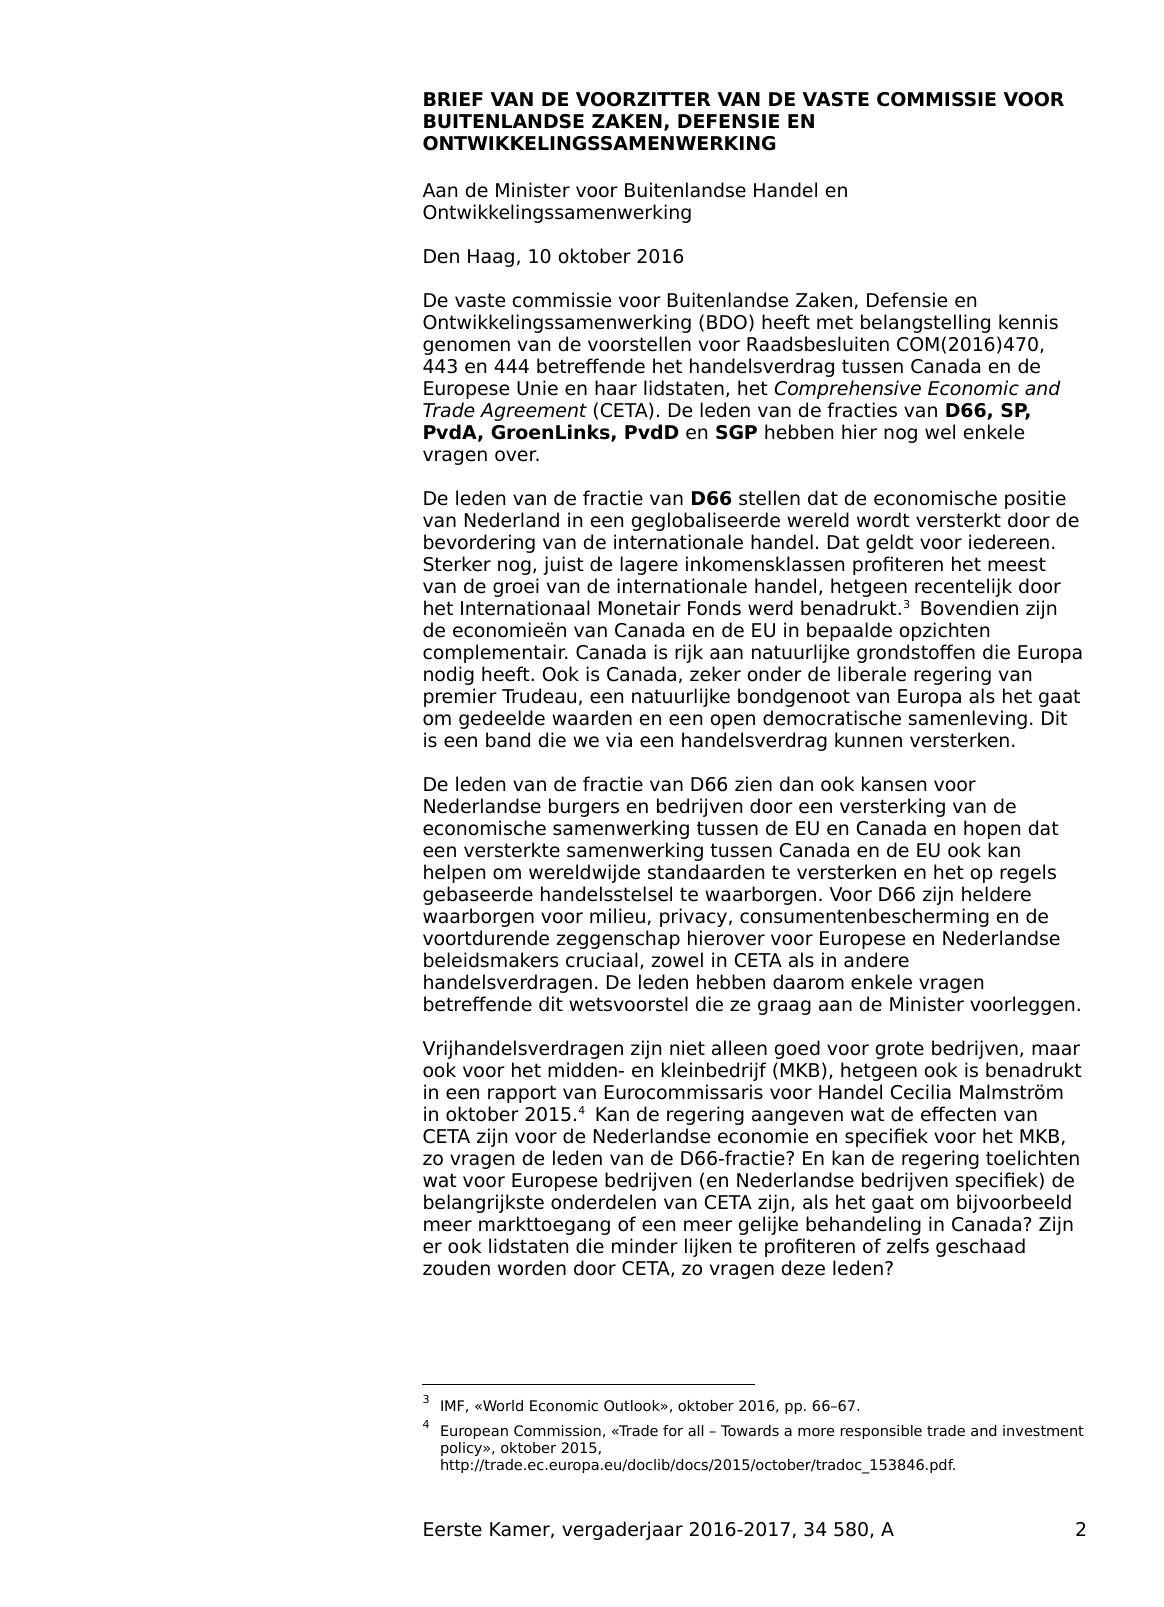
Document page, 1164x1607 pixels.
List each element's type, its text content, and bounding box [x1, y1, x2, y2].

text Vrijhandelsverdragen zijn niet alleen goed voor grote bedrijven, maar ook voor het midden- en kleinbedrijf (MKB), hetgeen ook is benadrukt in een rapport van Eurocommissaris voor Handel Cecilia Malmström in oktober 2015. Kan de regering aangeven wat de effecten van CETA zijn voor de Nederlandse economie en specifiek voor het MKB, zo vragen de leden van de D66-fractie? En kan de regering toelichten wat voor Europese bedrijven (en Nederlandse bedrijven specifiek) de belangrijkste onderdelen van CETA zijn, als het gaat om bijvoorbeeld meer markttoegang of een meer gelijke behandeling in Canada? Zijn er ook lidstaten die minder lijken te profiteren of zelfs geschaad zouden worden door CETA, zo vragen deze leden? [422, 1038, 1087, 1280]
text IMF, «World Economic Outlook», oktober 2016, pp. 66–67. [422, 1393, 1087, 1416]
text Aan de Minister voor Buitenlandse Handel en Ontwikkelingssamenwerking [422, 180, 1087, 224]
subtitle BRIEF VAN DE VOORZITTER VAN DE VASTE COMMISSIE VOOR BUITENLANDSE ZAKEN, DEFENSIE EN ONTWIKKELINGSSAMENWERKING [422, 89, 1087, 155]
text European Commission, «Trade for all – Towards a more responsible trade and investment policy», oktober 2015, http://trade.ec.europa.eu/doclib/docs/2015/october/tradoc_153846.pdf. [422, 1418, 1087, 1474]
text De leden van de fractie van D66 stellen dat de economische positie van Nederland in een geglobaliseerde wereld wordt versterkt door de bevordering van de internationale handel. Dat geldt voor iedereen. Sterker nog, juist de lagere inkomensklassen profiteren het meest van de groei van de internationale handel, hetgeen recentelijk door het Internationaal Monetair Fonds werd benadrukt. Bovendien zijn de economieën van Canada en de EU in bepaalde opzichten complementair. Canada is rijk aan natuurlijke grondstoffen die Europa nodig heeft. Ook is Canada, zeker onder de liberale regering van premier Trudeau, een natuurlijke bondgenoot van Europa als het gaat om gedeelde waarden en een open democratische samenleving. Dit is een band die we via een handelsverdrag kunnen versterken. [422, 488, 1087, 752]
text De leden van de fractie van D66 zien dan ook kansen voor Nederlandse burgers en bedrijven door een versterking van de economische samenwerking tussen de EU en Canada en hopen dat een versterkte samenwerking tussen Canada en de EU ook kan helpen om wereldwijde standaarden te versterken en het op regels gebaseerde handelsstelsel te waarborgen. Voor D66 zijn heldere waarborgen voor milieu, privacy, consumentenbescherming en de voortdurende zeggenschap hierover voor Europese en Nederlandse beleidsmakers cruciaal, zowel in CETA als in andere handelsverdragen. De leden hebben daarom enkele vragen betreffende dit wetsvoorstel die ze graag aan de Minister voorleggen. [422, 774, 1087, 1016]
text De vaste commissie voor Buitenlandse Zaken, Defensie en Ontwikkelingssamenwerking (BDO) heeft met belangstelling kennis genomen van de voorstellen voor Raadsbesluiten COM(2016)470, 443 en 444 betreffende het handelsverdrag tussen Canada en de Europese Unie en haar lidstaten, het Comprehensive Economic and Trade Agreement (CETA). De leden van de fracties van D66, SP, PvdA, GroenLinks, PvdD en SGP hebben hier nog wel enkele vragen over. [422, 290, 1087, 466]
text Den Haag, 10 oktober 2016 [422, 246, 1087, 268]
